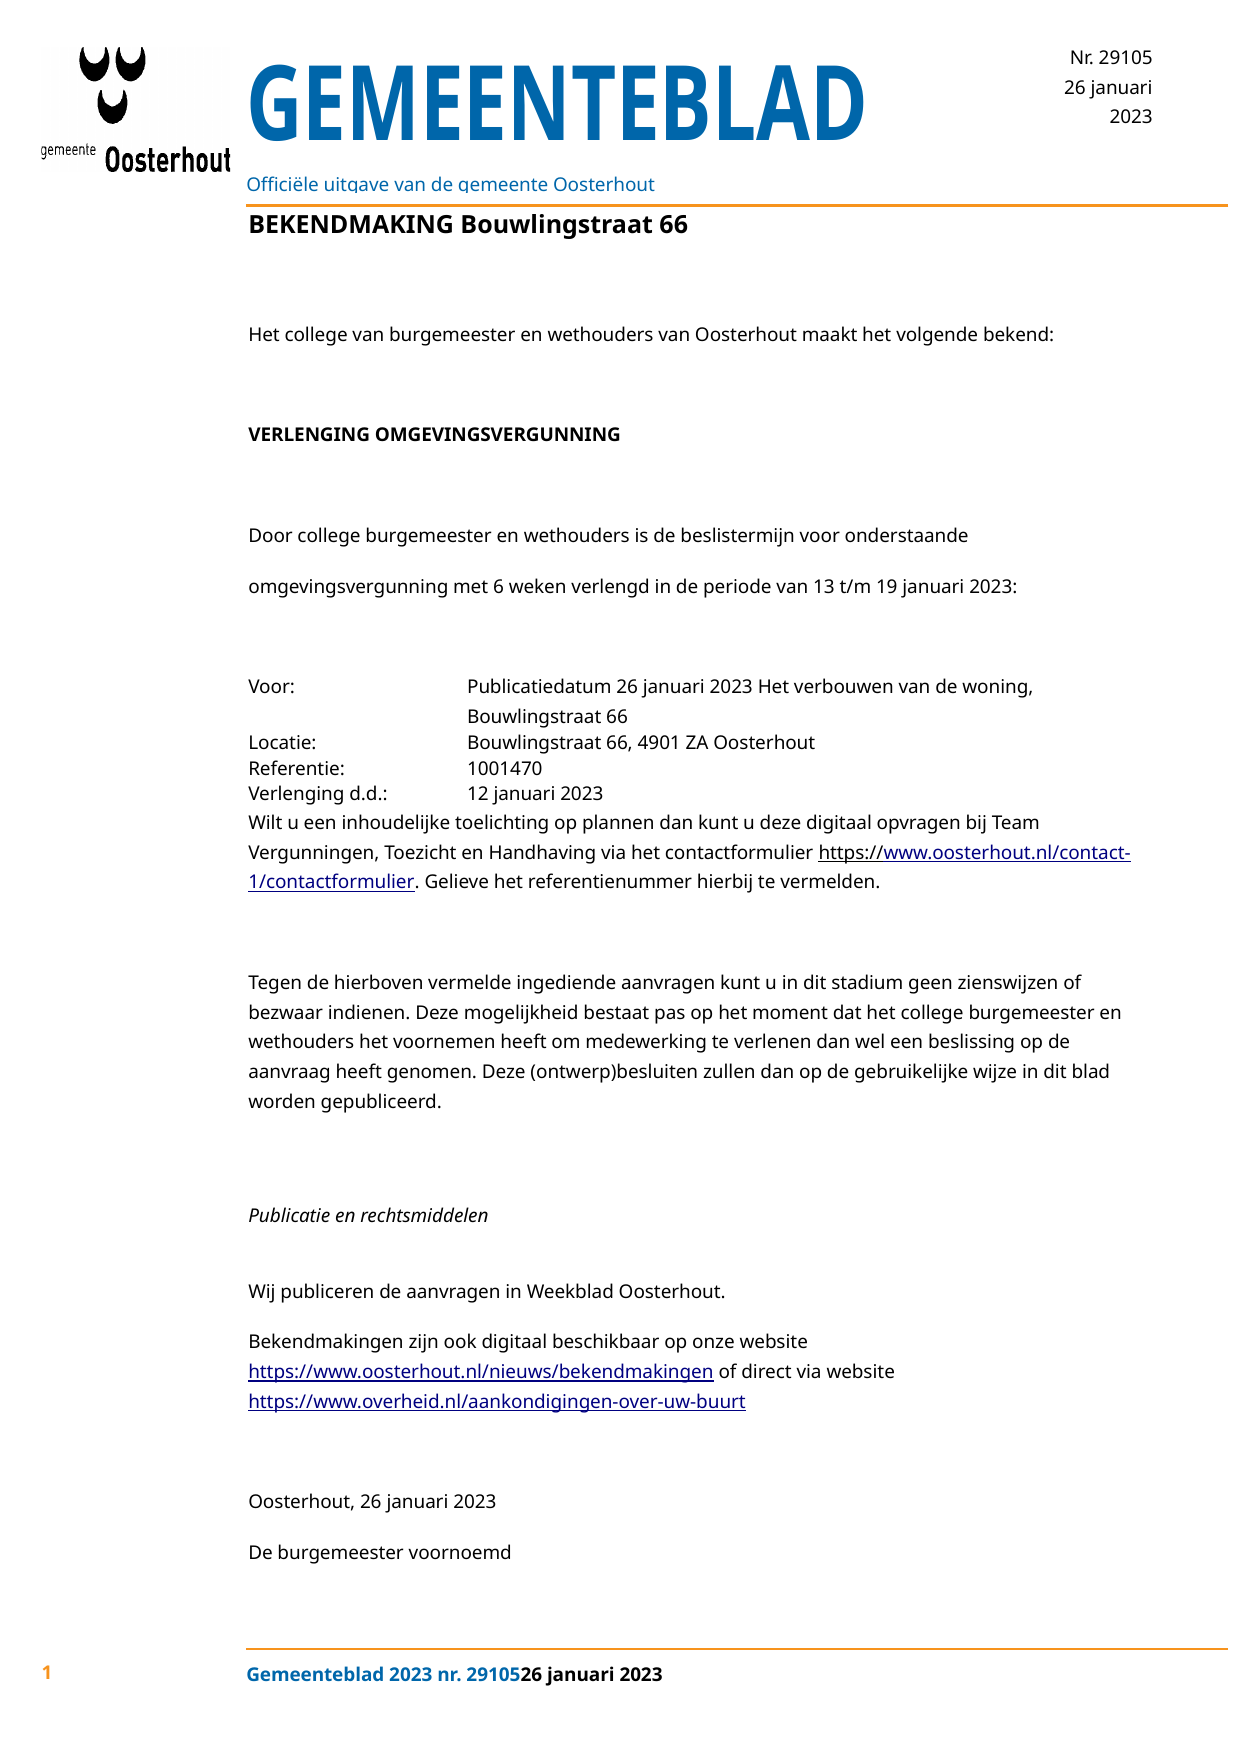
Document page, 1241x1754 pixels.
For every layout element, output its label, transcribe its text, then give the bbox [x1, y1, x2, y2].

text Wilt u een inhoudelijke toelichting op plannen dan kunt u deze digitaal opvragen bij Team Vergunningen, Toezicht en Handhaving via het contactformulier https://www.oosterhout.nl/contact-1/contactformulier. Gelieve het referentienummer hierbij te vermelden. [248, 809, 1152, 894]
text VERLENGING OMGEVINGSVERGUNNING [248, 422, 1152, 447]
text omgevingsvergunning met 6 weken verlengd in de periode van 13 t/m 19 januari 2023: [248, 573, 1152, 598]
table_cell 12 januari 2023 [467, 781, 1152, 806]
table_header Voor: [248, 674, 467, 729]
text Bekendmakingen zijn ook digitaal beschikbaar op onze website https://www.oosterhout.nl/nieuws/bekendmakingen of direct via website https://www.overheid.nl/aankondigingen-over-uw-buurt [248, 1329, 1152, 1414]
table_cell Referentie: [248, 755, 467, 781]
text Oosterhout, 26 januari 2023 [248, 1489, 1152, 1514]
table_header Publicatiedatum 26 januari 2023 Het verbouwen van de woning, Bouwlingstraat 66 [467, 674, 1152, 729]
table_cell Locatie: [248, 729, 467, 755]
table_cell Bouwlingstraat 66, 4901 ZA Oosterhout [467, 729, 1152, 755]
table_cell 1001470 [467, 755, 1152, 781]
table_cell Verlenging d.d.: [248, 781, 467, 806]
text Tegen de hierboven vermelde ingediende aanvragen kunt u in dit stadium geen zienswijzen of bezwaar indienen. Deze mogelijkheid bestaat pas op het moment dat het college burgemeester en wethouders het voornemen heeft om medewerking te verlenen dan wel een beslissing op de aanvraag heeft genomen. Deze (ontwerp)besluiten zullen dan op de gebruikelijke wijze in dit blad worden gepubliceerd. [248, 969, 1152, 1113]
text Door college burgemeester en wethouders is de beslistermijn voor onderstaande [248, 522, 1152, 548]
text BEKENDMAKING Bouwlingstraat 66 [248, 207, 1152, 241]
text Publicatie en rechtsmiddelen [248, 1202, 1152, 1228]
picture [41, 47, 231, 172]
text Het college van burgemeester en wethouders van Oosterhout maakt het volgende bekend: [248, 321, 1152, 346]
text Wij publiceren de aanvragen in Weekblad Oosterhout. [248, 1278, 1152, 1304]
text De burgemeester voornoemd [248, 1539, 1152, 1565]
